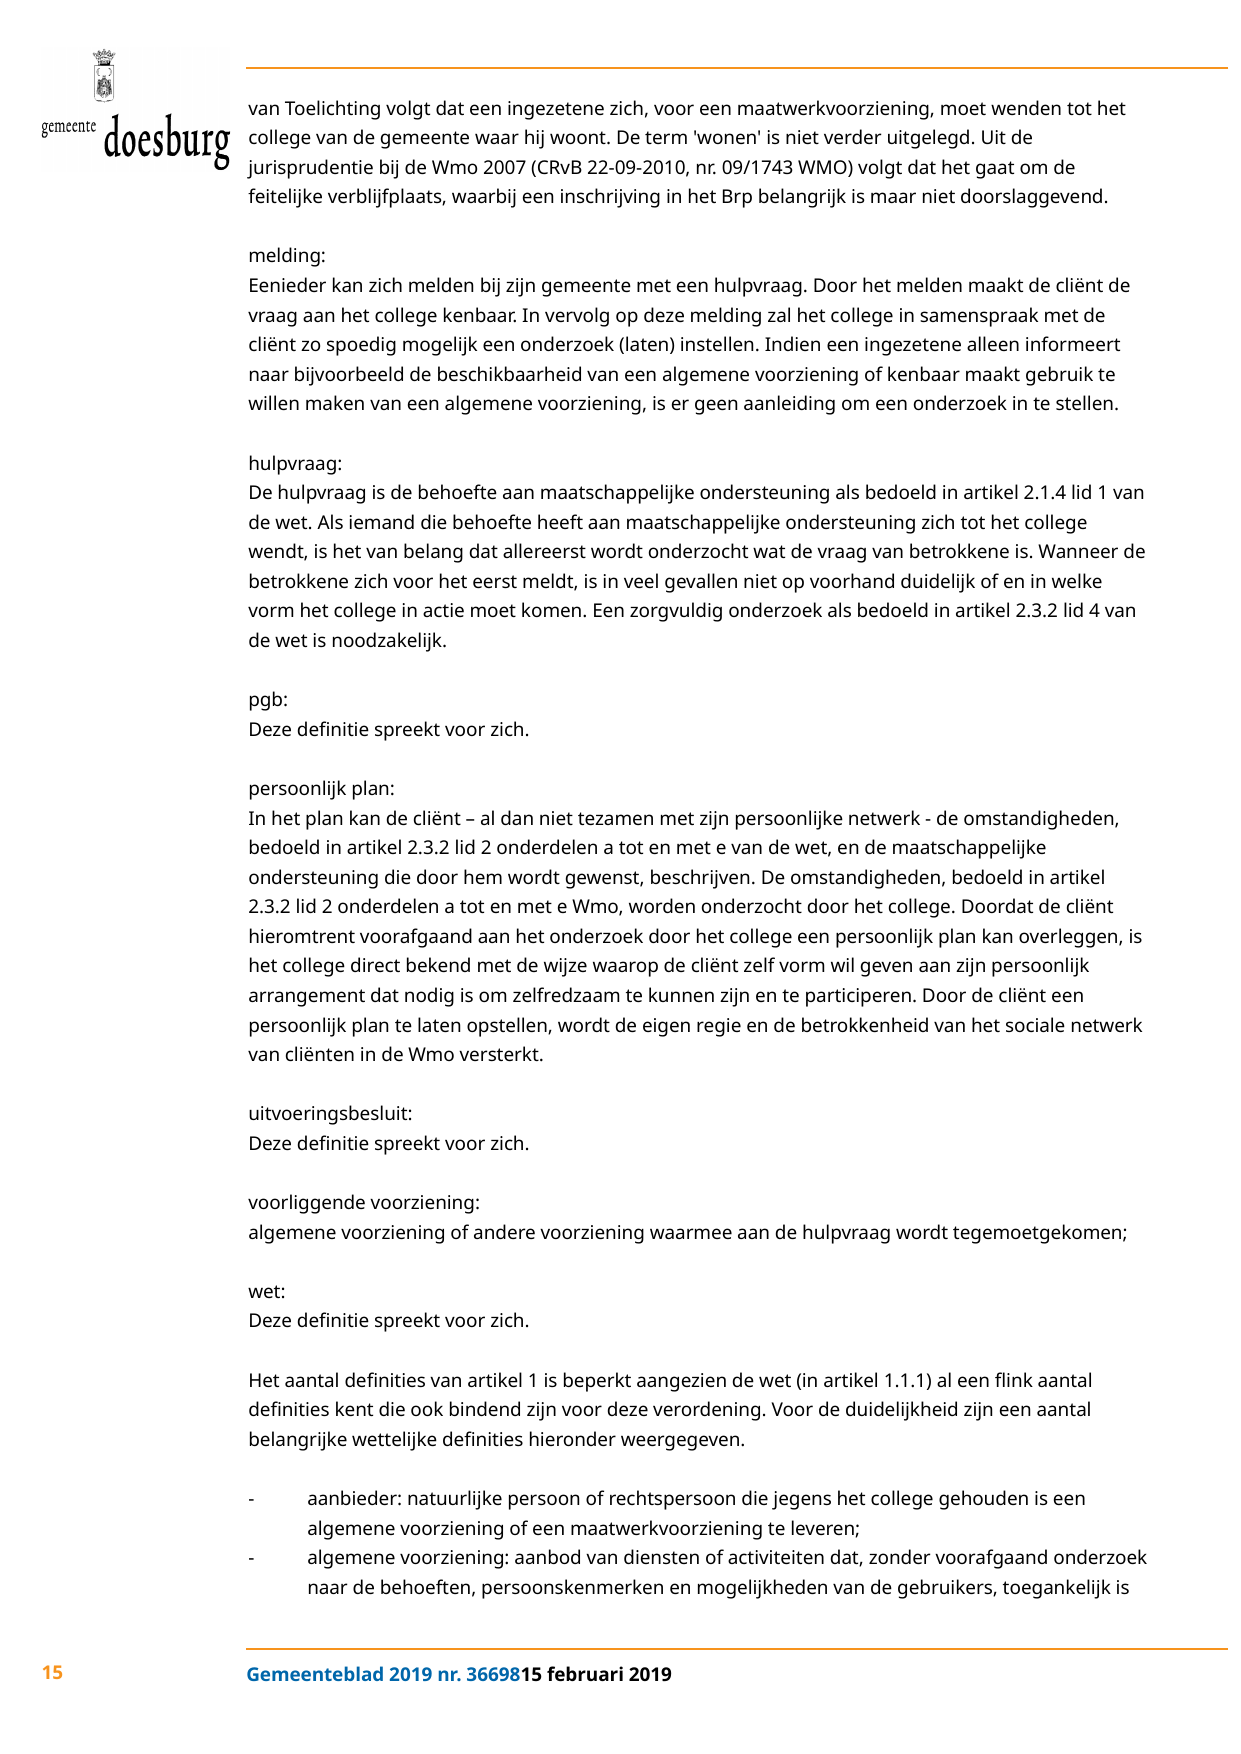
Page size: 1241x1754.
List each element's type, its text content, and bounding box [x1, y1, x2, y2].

text voorliggende voorziening: [248, 1189, 1152, 1215]
text Het aantal definities van artikel 1 is beperkt aangezien de wet (in artikel 1.1.1) al een flink aantal definities kent die ook bindend zijn voor deze verordening. Voor de duidelijkheid zijn een aantal belangrijke wettelijke definities hieronder weergegeven. [248, 1367, 1152, 1452]
text Deze definitie spreekt voor zich. [248, 1130, 1152, 1156]
text In het plan kan de cliënt – al dan niet tezamen met zijn persoonlijke netwerk - de omstandigheden, bedoeld in artikel 2.3.2 lid 2 onderdelen a tot en met e van de wet, en de maatschappelijke ondersteuning die door hem wordt gewenst, beschrijven. De omstandigheden, bedoeld in artikel 2.3.2 lid 2 onderdelen a tot en met e Wmo, worden onderzocht door het college. Doordat de cliënt hieromtrent voorafgaand aan het onderzoek door het college een persoonlijk plan kan overleggen, is het college direct bekend met de wijze waarop de cliënt zelf vorm wil geven aan zijn persoonlijk arrangement dat nodig is om zelfredzaam te kunnen zijn en te participeren. Door de cliënt een persoonlijk plan te laten opstellen, wordt de eigen regie en de betrokkenheid van het sociale netwerk van cliënten in de Wmo versterkt. [248, 805, 1152, 1067]
text Eenieder kan zich melden bij zijn gemeente met een hulpvraag. Door het melden maakt de cliënt de vraag aan het college kenbaar. In vervolg op deze melding zal het college in samenspraak met de cliënt zo spoedig mogelijk een onderzoek (laten) instellen. Indien een ingezetene alleen informeert naar bijvoorbeeld de beschikbaarheid van een algemene voorziening of kenbaar maakt gebruik te willen maken van een algemene voorziening, is er geen aanleiding om een onderzoek in te stellen. [248, 272, 1152, 416]
text hulpvraag: [248, 450, 1152, 476]
list algemene voorziening: aanbod van diensten of activiteiten dat, zonder voorafgaand onderzoek naar de behoeften, persoonskenmerken en mogelijkheden van de gebruikers, toegankelijk is [248, 1544, 1152, 1600]
text Deze definitie spreekt voor zich. [248, 716, 1152, 742]
text persoonlijk plan: [248, 775, 1152, 801]
text van Toelichting volgt dat een ingezetene zich, voor een maatwerkvoorziening, moet wenden tot het college van de gemeente waar hij woont. De term 'wonen' is niet verder uitgelegd. Uit de jurisprudentie bij de Wmo 2007 (CRvB 22-09-2010, nr. 09/1743 WMO) volgt dat het gaat om de feitelijke verblijfplaats, waarbij een inschrijving in het Brp belangrijk is maar niet doorslaggevend. [248, 95, 1152, 209]
picture [41, 47, 231, 172]
text melding: [248, 243, 1152, 268]
text uitvoeringsbesluit: [248, 1101, 1152, 1126]
text algemene voorziening of andere voorziening waarmee aan de hulpvraag wordt tegemoetgekomen; [248, 1219, 1152, 1245]
text De hulpvraag is de behoefte aan maatschappelijke ondersteuning als bedoeld in artikel 2.1.4 lid 1 van de wet. Als iemand die behoefte heeft aan maatschappelijke ondersteuning zich tot het college wendt, is het van belang dat allereerst wordt onderzocht wat de vraag van betrokkene is. Wanneer de betrokkene zich voor het eerst meldt, is in veel gevallen niet op voorhand duidelijk of en in welke vorm het college in actie moet komen. Een zorgvuldig onderzoek als bedoeld in artikel 2.3.2 lid 4 van de wet is noodzakelijk. [248, 479, 1152, 653]
text pgb: [248, 686, 1152, 712]
text Deze definitie spreekt voor zich. [248, 1308, 1152, 1333]
list aanbieder: natuurlijke persoon of rechtspersoon die jegens het college gehouden is een algemene voorziening of een maatwerkvoorziening te leveren; [248, 1485, 1152, 1541]
text wet: [248, 1278, 1152, 1304]
